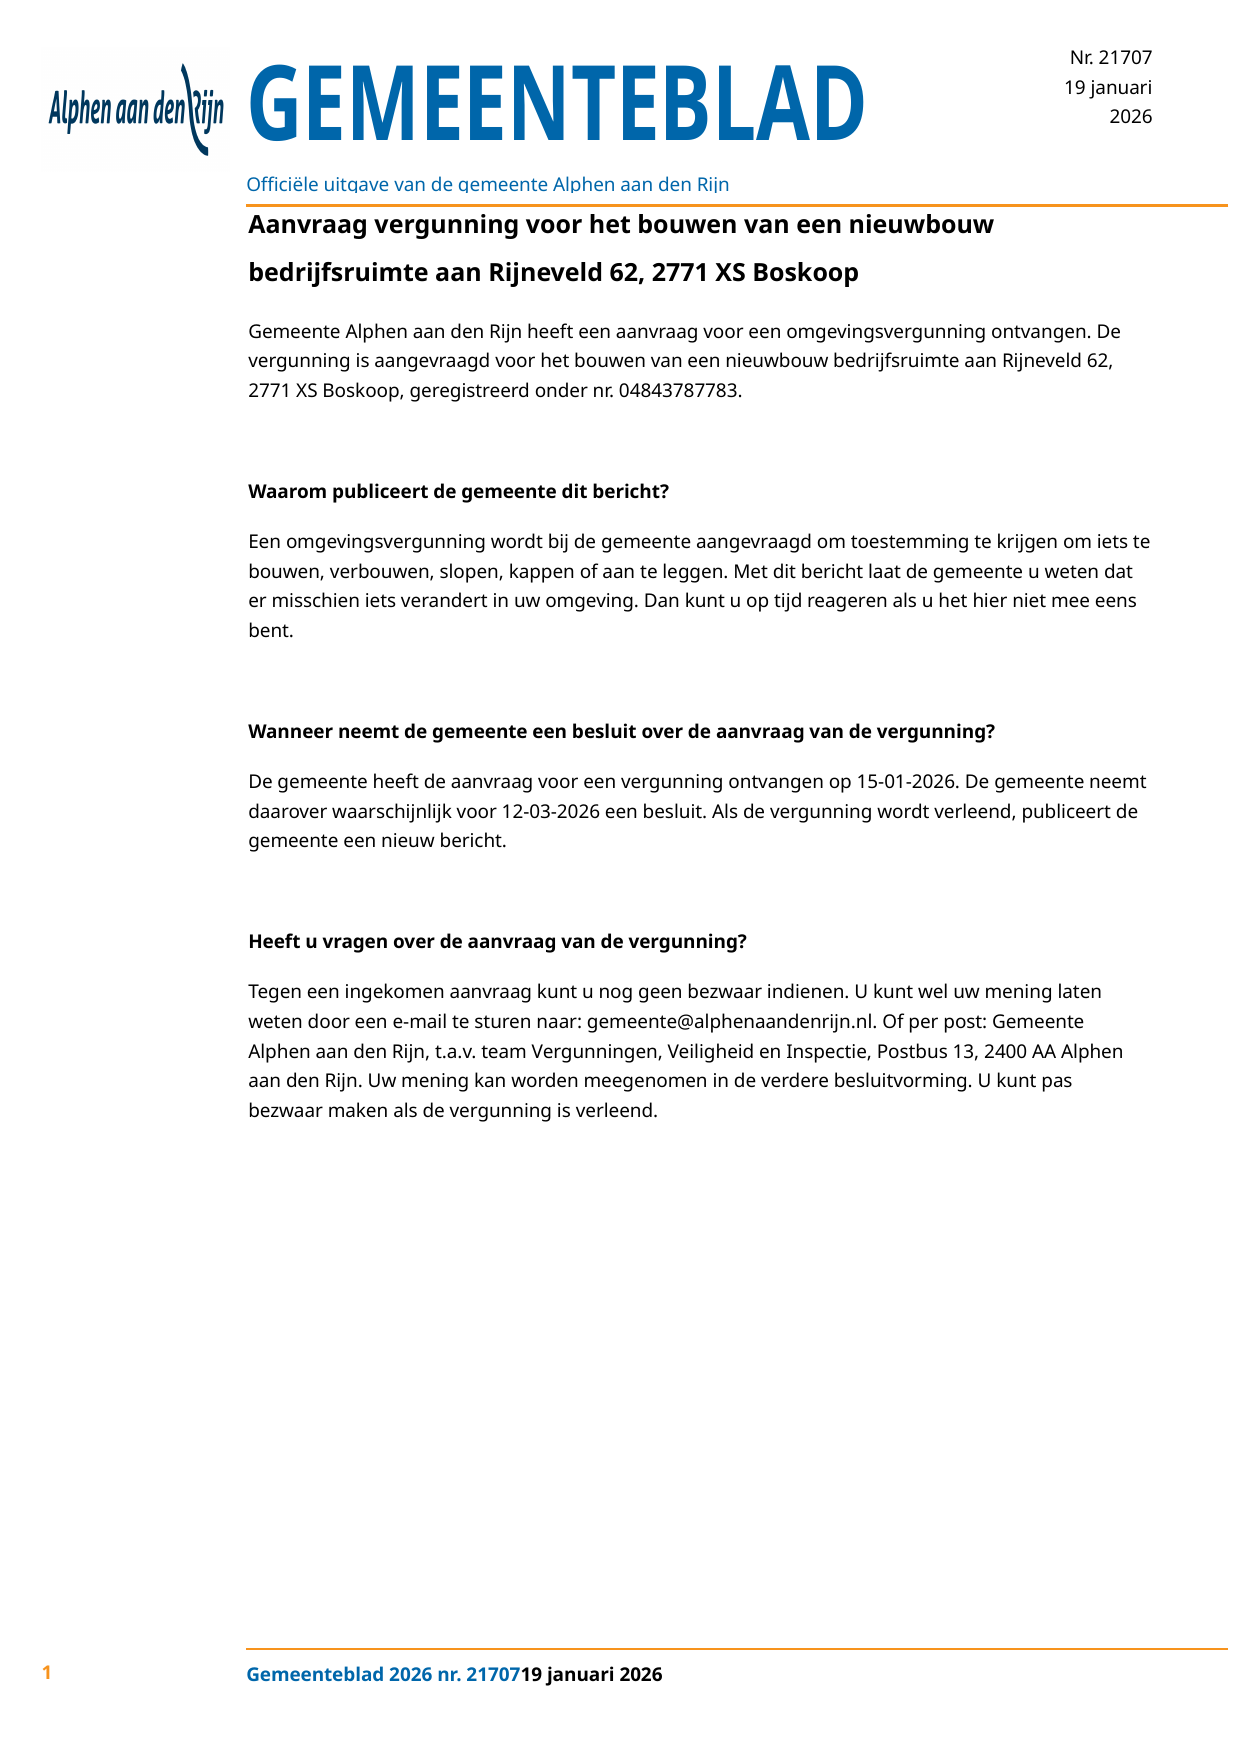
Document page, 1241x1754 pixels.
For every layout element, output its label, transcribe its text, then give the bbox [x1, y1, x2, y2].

picture [41, 47, 231, 172]
text Tegen een ingekomen aanvraag kunt u nog geen bezwaar indienen. U kunt wel uw mening laten weten door een e-mail te sturen naar: gemeente@alphenaandenrijn.nl. Of per post: Gemeente Alphen aan den Rijn, t.a.v. team Vergunningen, Veiligheid en Inspectie, Postbus 13, 2400 AA Alphen aan den Rijn. Uw mening kan worden meegenomen in de verdere besluitvorming. U kunt pas bezwaar maken als de vergunning is verleend. [248, 979, 1152, 1123]
text Een omgevingsvergunning wordt bij de gemeente aangevraagd om toestemming te krijgen om iets te bouwen, verbouwen, slopen, kappen of aan te leggen. Met dit bericht laat de gemeente u weten dat er misschien iets verandert in uw omgeving. Dan kunt u op tijd reageren als u het hier niet mee eens bent. [248, 528, 1152, 643]
text Aanvraag vergunning voor het bouwen van een nieuwbouw bedrijfsruimte aan Rijneveld 62, 2771 XS Boskoop [248, 207, 1152, 288]
text Heeft u vragen over de aanvraag van de vergunning? [248, 928, 1152, 954]
text Wanneer neemt de gemeente een besluit over de aanvraag van de vergunning? [248, 718, 1152, 744]
text Gemeente Alphen aan den Rijn heeft een aanvraag voor een omgevingsvergunning ontvangen. De vergunning is aangevraagd voor het bouwen van een nieuwbouw bedrijfsruimte aan Rijneveld 62, 2771 XS Boskoop, geregistreerd onder nr. 04843787783. [248, 318, 1152, 403]
text De gemeente heeft de aanvraag voor een vergunning ontvangen op 15-01-2026. De gemeente neemt daarover waarschijnlijk voor 12-03-2026 een besluit. Als de vergunning wordt verleend, publiceert de gemeente een nieuw bericht. [248, 768, 1152, 853]
text Waarom publiceert de gemeente dit bericht? [248, 478, 1152, 504]
